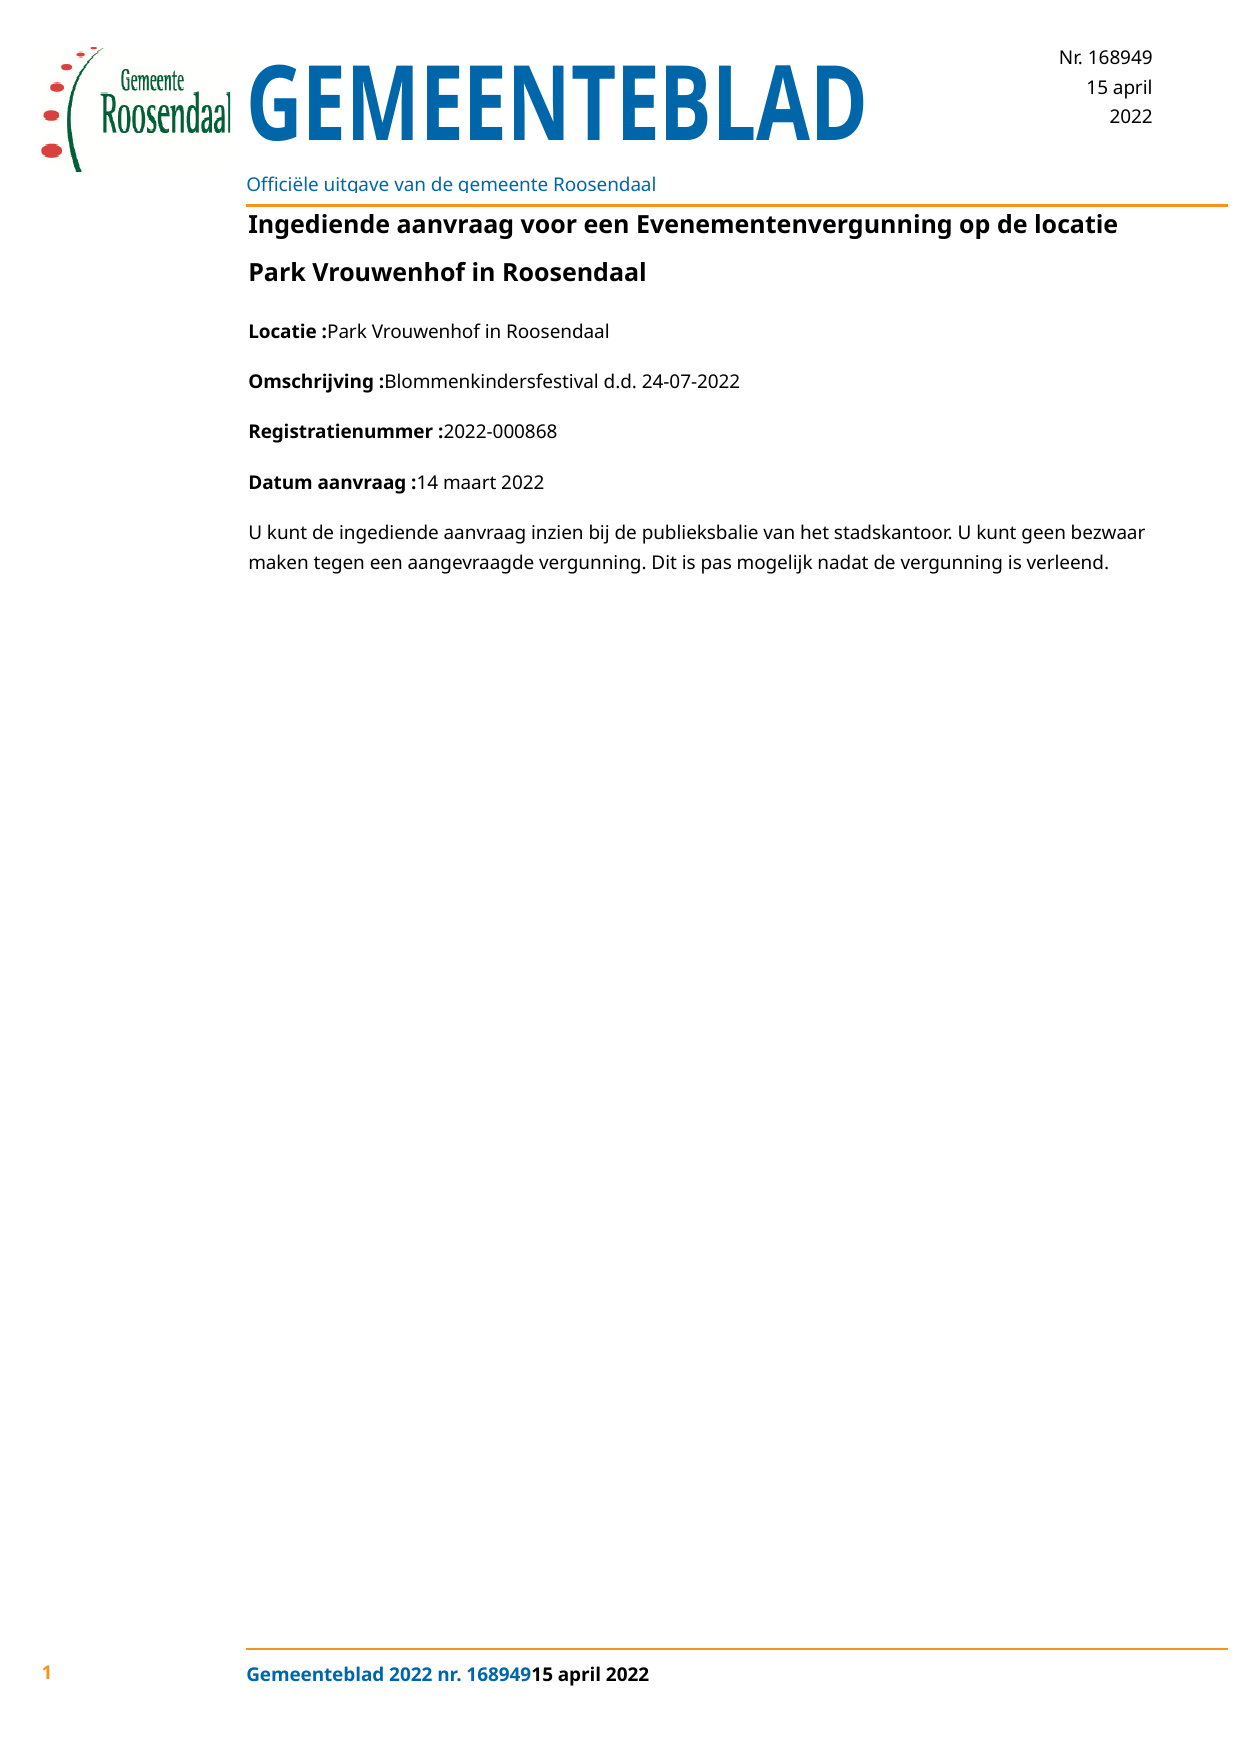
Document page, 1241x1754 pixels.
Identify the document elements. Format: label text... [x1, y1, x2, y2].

text Omschrijving :Blommenkindersfestival d.d. 24-07-2022 [248, 368, 1152, 394]
text Locatie :Park Vrouwenhof in Roosendaal [248, 318, 1152, 344]
text Registratienummer :2022-000868 [248, 419, 1152, 444]
text U kunt de ingediende aanvraag inzien bij de publieksbalie van het stadskantoor. U kunt geen bezwaar maken tegen een aangevraagde vergunning. Dit is pas mogelijk nadat de vergunning is verleend. [248, 519, 1152, 575]
text Ingediende aanvraag voor een Evenementenvergunning op de locatie Park Vrouwenhof in Roosendaal [248, 207, 1152, 288]
picture [41, 47, 231, 172]
text Datum aanvraag :14 maart 2022 [248, 469, 1152, 495]
